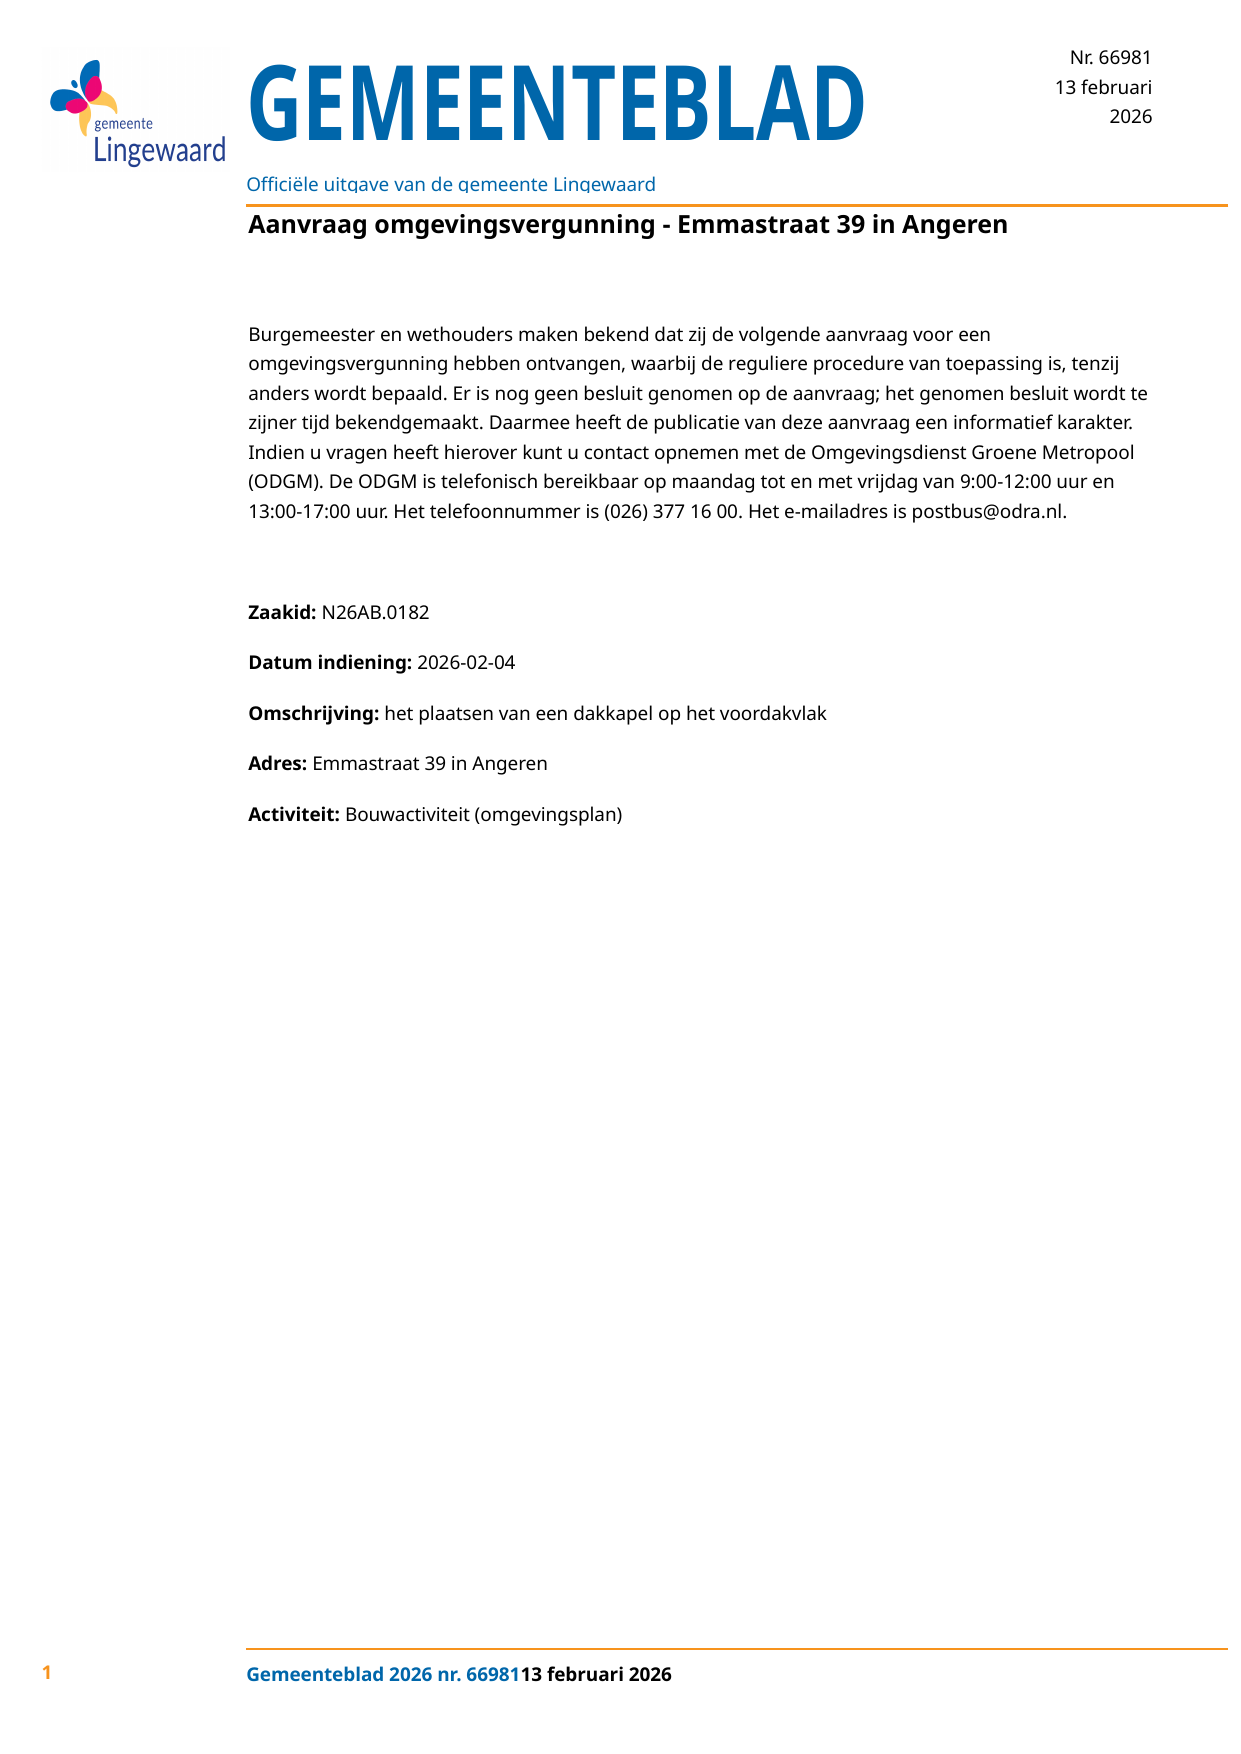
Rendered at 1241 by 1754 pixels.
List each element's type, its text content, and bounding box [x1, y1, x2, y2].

text Burgemeester en wethouders maken bekend dat zij de volgende aanvraag voor een omgevingsvergunning hebben ontvangen, waarbij de reguliere procedure van toepassing is, tenzij anders wordt bepaald. Er is nog geen besluit genomen op de aanvraag; het genomen besluit wordt te zijner tijd bekendgemaakt. Daarmee heeft de publicatie van deze aanvraag een informatief karakter. Indien u vragen heeft hierover kunt u contact opnemen met de Omgevingsdienst Groene Metropool (ODGM). De ODGM is telefonisch bereikbaar op maandag tot en met vrijdag van 9:00-12:00 uur en 13:00-17:00 uur. Het telefoonnummer is (026) 377 16 00. Het e-mailadres is postbus@odra.nl. [248, 321, 1152, 524]
text Zaakid: N26AB.0182 [248, 599, 1152, 625]
text Aanvraag omgevingsvergunning - Emmastraat 39 in Angeren [248, 207, 1152, 241]
text Activiteit: Bouwactiviteit (omgevingsplan) [248, 801, 1152, 826]
text Omschrijving: het plaatsen van een dakkapel op het voordakvlak [248, 700, 1152, 726]
text Adres: Emmastraat 39 in Angeren [248, 750, 1152, 776]
text Datum indiening: 2026-02-04 [248, 649, 1152, 675]
picture [41, 47, 231, 172]
